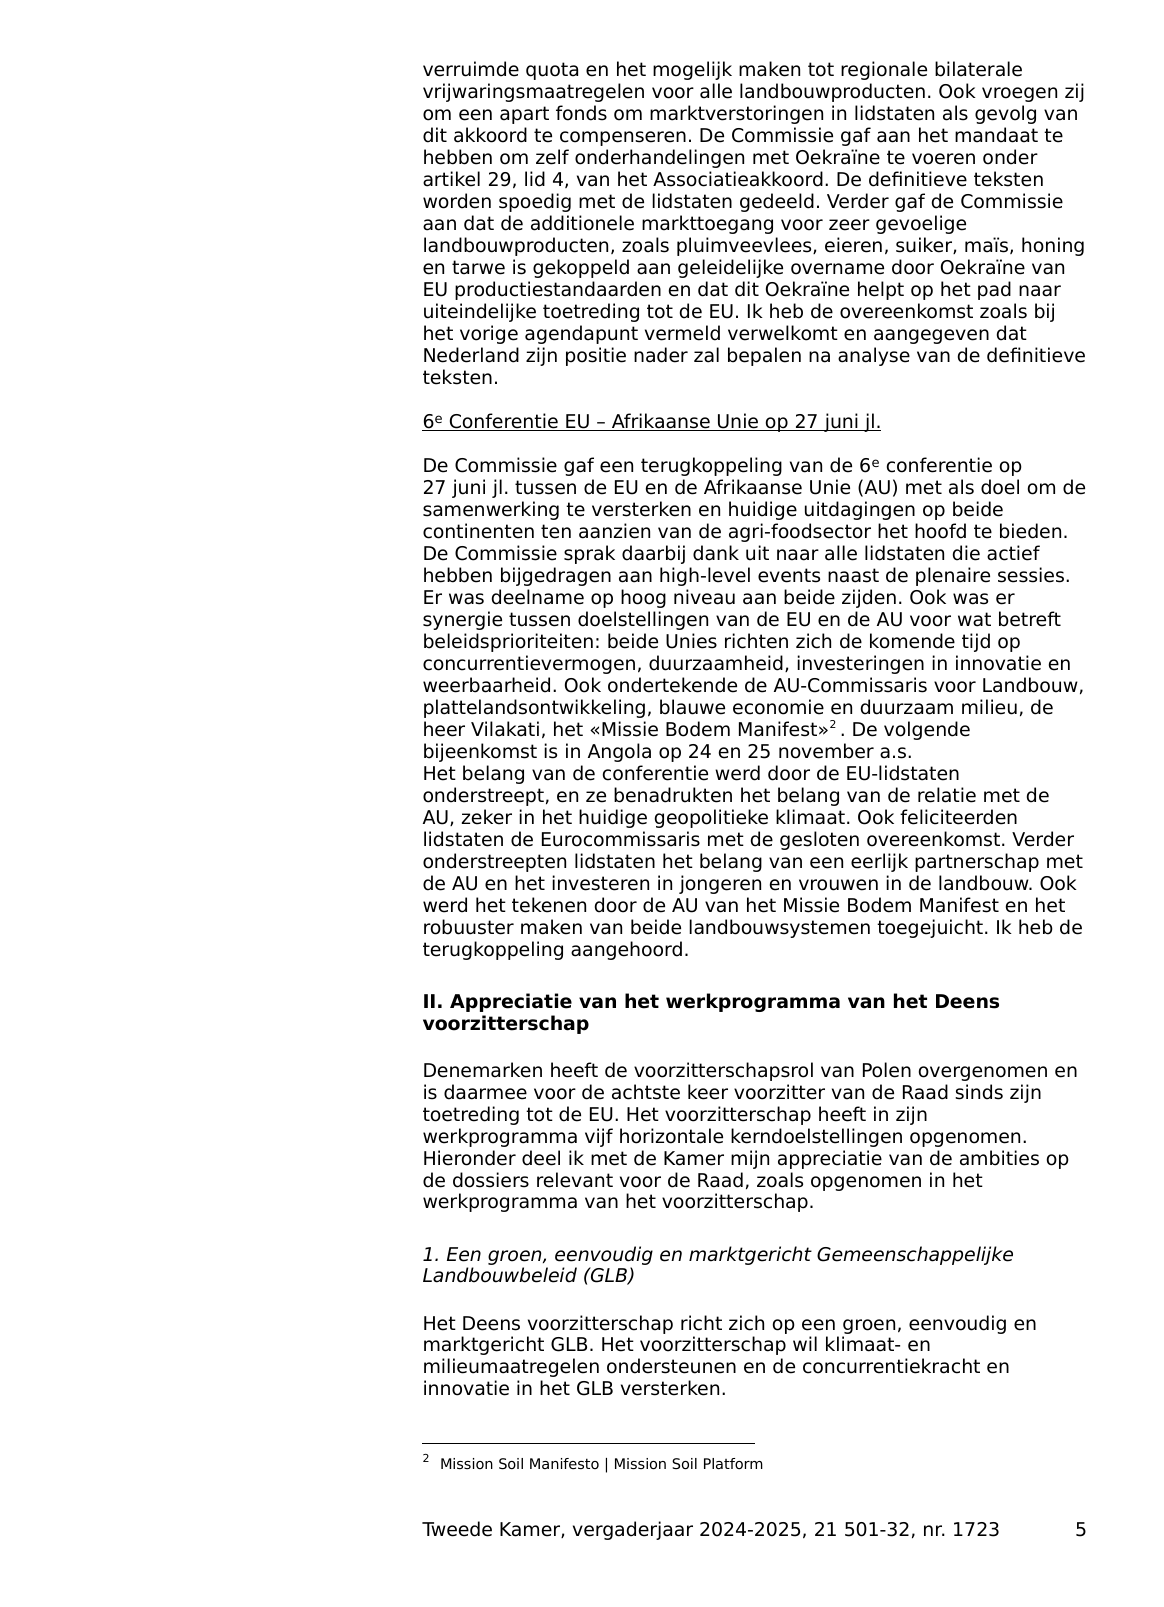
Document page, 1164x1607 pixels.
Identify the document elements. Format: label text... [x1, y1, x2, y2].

text verruimde quota en het mogelijk maken tot regionale bilaterale vrijwaringsmaatregelen voor alle landbouwproducten. Ook vroegen zij om een apart fonds om marktverstoringen in lidstaten als gevolg van dit akkoord te compenseren. De Commissie gaf aan het mandaat te hebben om zelf onderhandelingen met Oekraïne te voeren onder artikel 29, lid 4, van het Associatieakkoord. De definitieve teksten worden spoedig met de lidstaten gedeeld. Verder gaf de Commissie aan dat de additionele markttoegang voor zeer gevoelige landbouwproducten, zoals pluimveevlees, eieren, suiker, maïs, honing en tarwe is gekoppeld aan geleidelijke overname door Oekraïne van EU productiestandaarden en dat dit Oekraïne helpt op het pad naar uiteindelijke toetreding tot de EU. Ik heb de overeenkomst zoals bij het vorige agendapunt vermeld verwelkomt en aangegeven dat Nederland zijn positie nader zal bepalen na analyse van de definitieve teksten. [422, 59, 1087, 389]
text Het belang van de conferentie werd door de EU-lidstaten onderstreept, en ze benadrukten het belang van de relatie met de AU, zeker in het huidige geopolitieke klimaat. Ook feliciteerden lidstaten de Eurocommissaris met de gesloten overeenkomst. Verder onderstreepten lidstaten het belang van een eerlijk partnerschap met de AU en het investeren in jongeren en vrouwen in de landbouw. Ook werd het tekenen door de AU van het Missie Bodem Manifest en het robuuster maken van beide landbouwsystemen toegejuicht. Ik heb de terugkoppeling aangehoord. [422, 763, 1087, 961]
text Het Deens voorzitterschap richt zich op een groen, eenvoudig en marktgericht GLB. Het voorzitterschap wil klimaat- en milieumaatregelen ondersteunen en de concurrentiekracht en innovatie in het GLB versterken. [422, 1312, 1087, 1400]
subtitle II. Appreciatie van het werkprogramma van het Deens voorzitterschap [422, 991, 1087, 1034]
subtitle 6e Conferentie EU – Afrikaanse Unie op 27 juni jl. [422, 411, 1087, 433]
text De Commissie gaf een terugkoppeling van de 6e conferentie op 27 juni jl. tussen de EU en de Afrikaanse Unie (AU) met als doel om de samenwerking te versterken en huidige uitdagingen op beide continenten ten aanzien van de agri-foodsector het hoofd te bieden. De Commissie sprak daarbij dank uit naar alle lidstaten die actief hebben bijgedragen aan high-level events naast de plenaire sessies. Er was deelname op hoog niveau aan beide zijden. Ook was er synergie tussen doelstellingen van de EU en de AU voor wat betreft beleidsprioriteiten: beide Unies richten zich de komende tijd op concurrentievermogen, duurzaamheid, investeringen in innovatie en weerbaarheid. Ook ondertekende de AU-Commissaris voor Landbouw, plattelandsontwikkeling, blauwe economie en duurzaam milieu, de heer Vilakati, het «Missie Bodem Manifest». De volgende bijeenkomst is in Angola op 24 en 25 november a.s. [422, 455, 1087, 763]
text Mission Soil Manifesto | Mission Soil Platform [422, 1452, 1087, 1474]
text Denemarken heeft de voorzitterschapsrol van Polen overgenomen en is daarmee voor de achtste keer voorzitter van de Raad sinds zijn toetreding tot de EU. Het voorzitterschap heeft in zijn werkprogramma vijf horizontale kerndoelstellingen opgenomen. Hieronder deel ik met de Kamer mijn appreciatie van de ambities op de dossiers relevant voor de Raad, zoals opgenomen in het werkprogramma van het voorzitterschap. [422, 1059, 1087, 1213]
subtitle 1. Een groen, eenvoudig en marktgericht Gemeenschappelijke Landbouwbeleid (GLB) [422, 1243, 1087, 1287]
